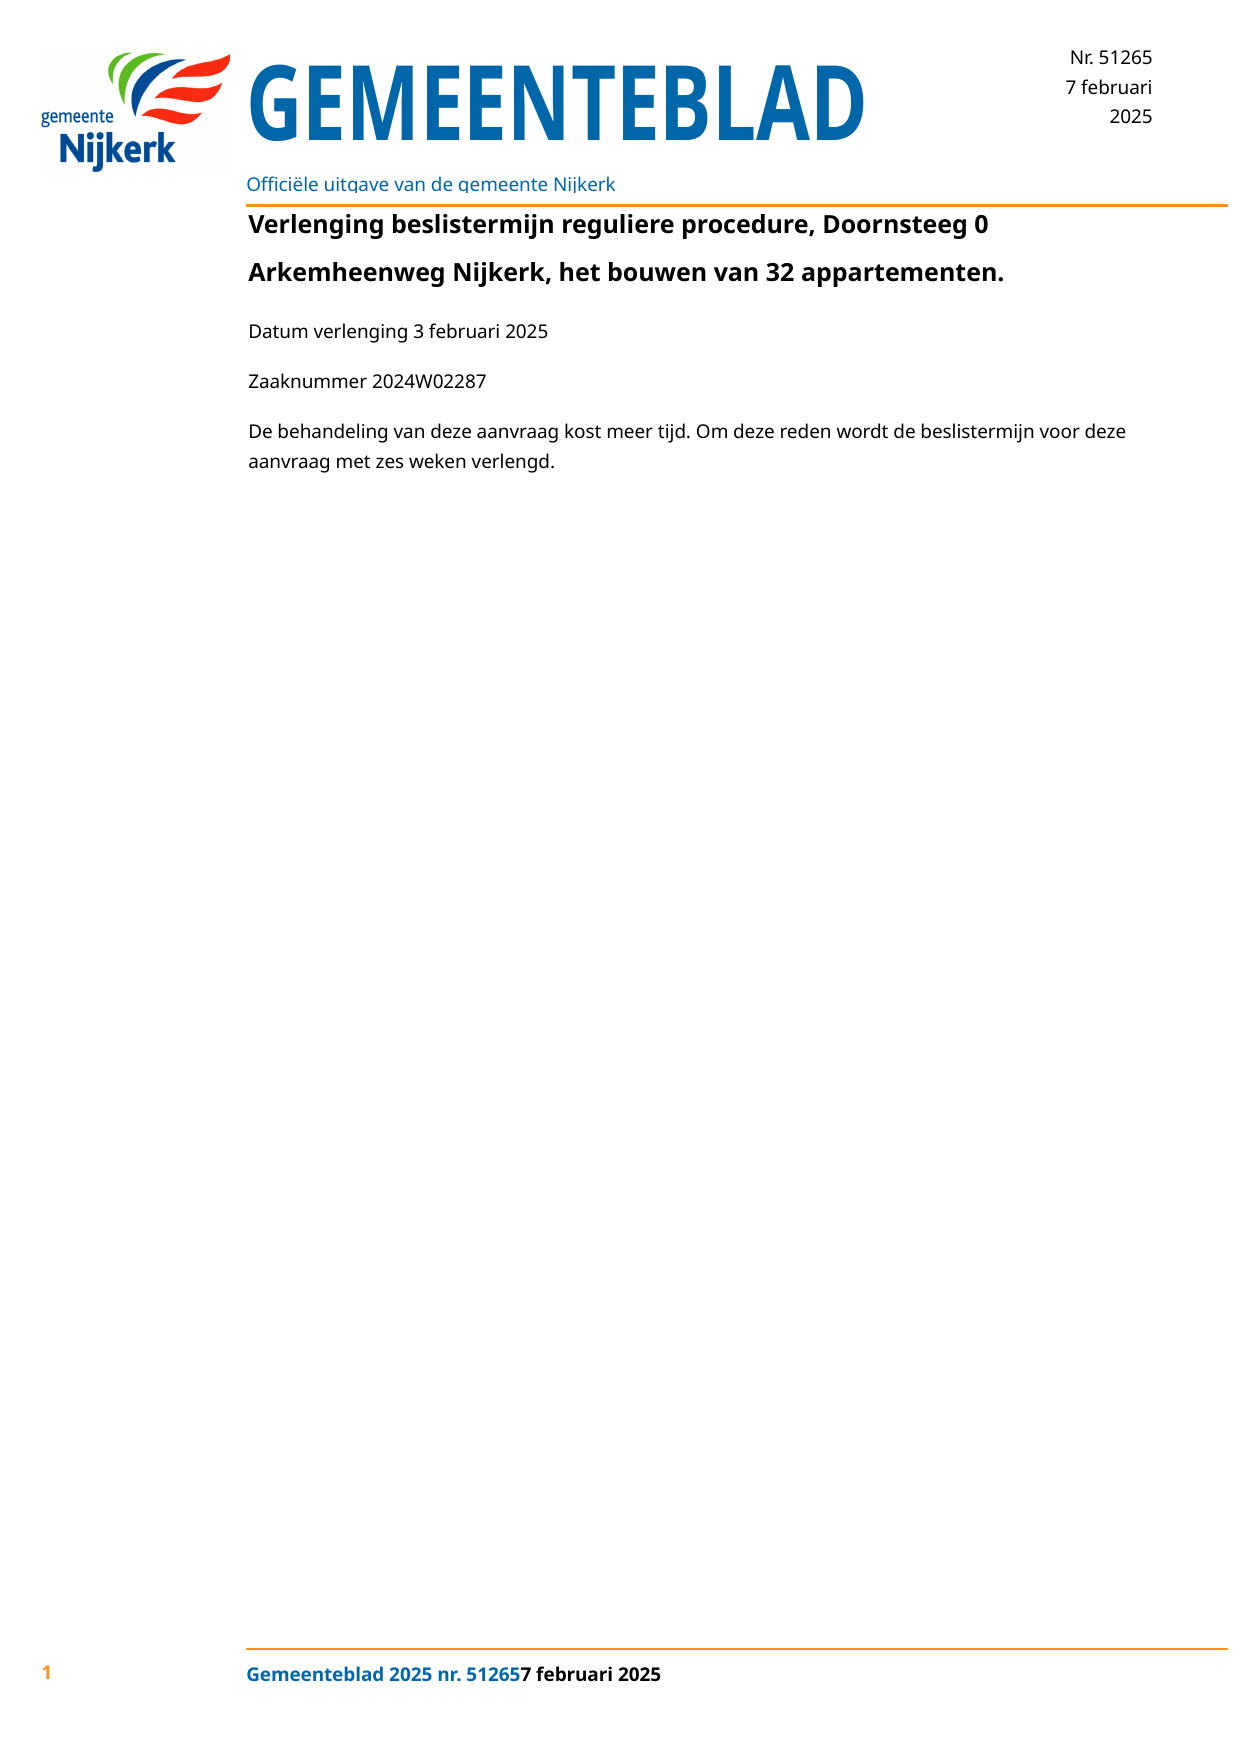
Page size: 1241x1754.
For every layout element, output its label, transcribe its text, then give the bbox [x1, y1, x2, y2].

picture [41, 47, 231, 172]
text Zaaknummer 2024W02287 [248, 368, 1152, 394]
text Verlenging beslistermijn reguliere procedure, Doornsteeg 0 Arkemheenweg Nijkerk, het bouwen van 32 appartementen. [248, 207, 1152, 288]
text Datum verlenging 3 februari 2025 [248, 318, 1152, 344]
text De behandeling van deze aanvraag kost meer tijd. Om deze reden wordt de beslistermijn voor deze aanvraag met zes weken verlengd. [248, 419, 1152, 474]
